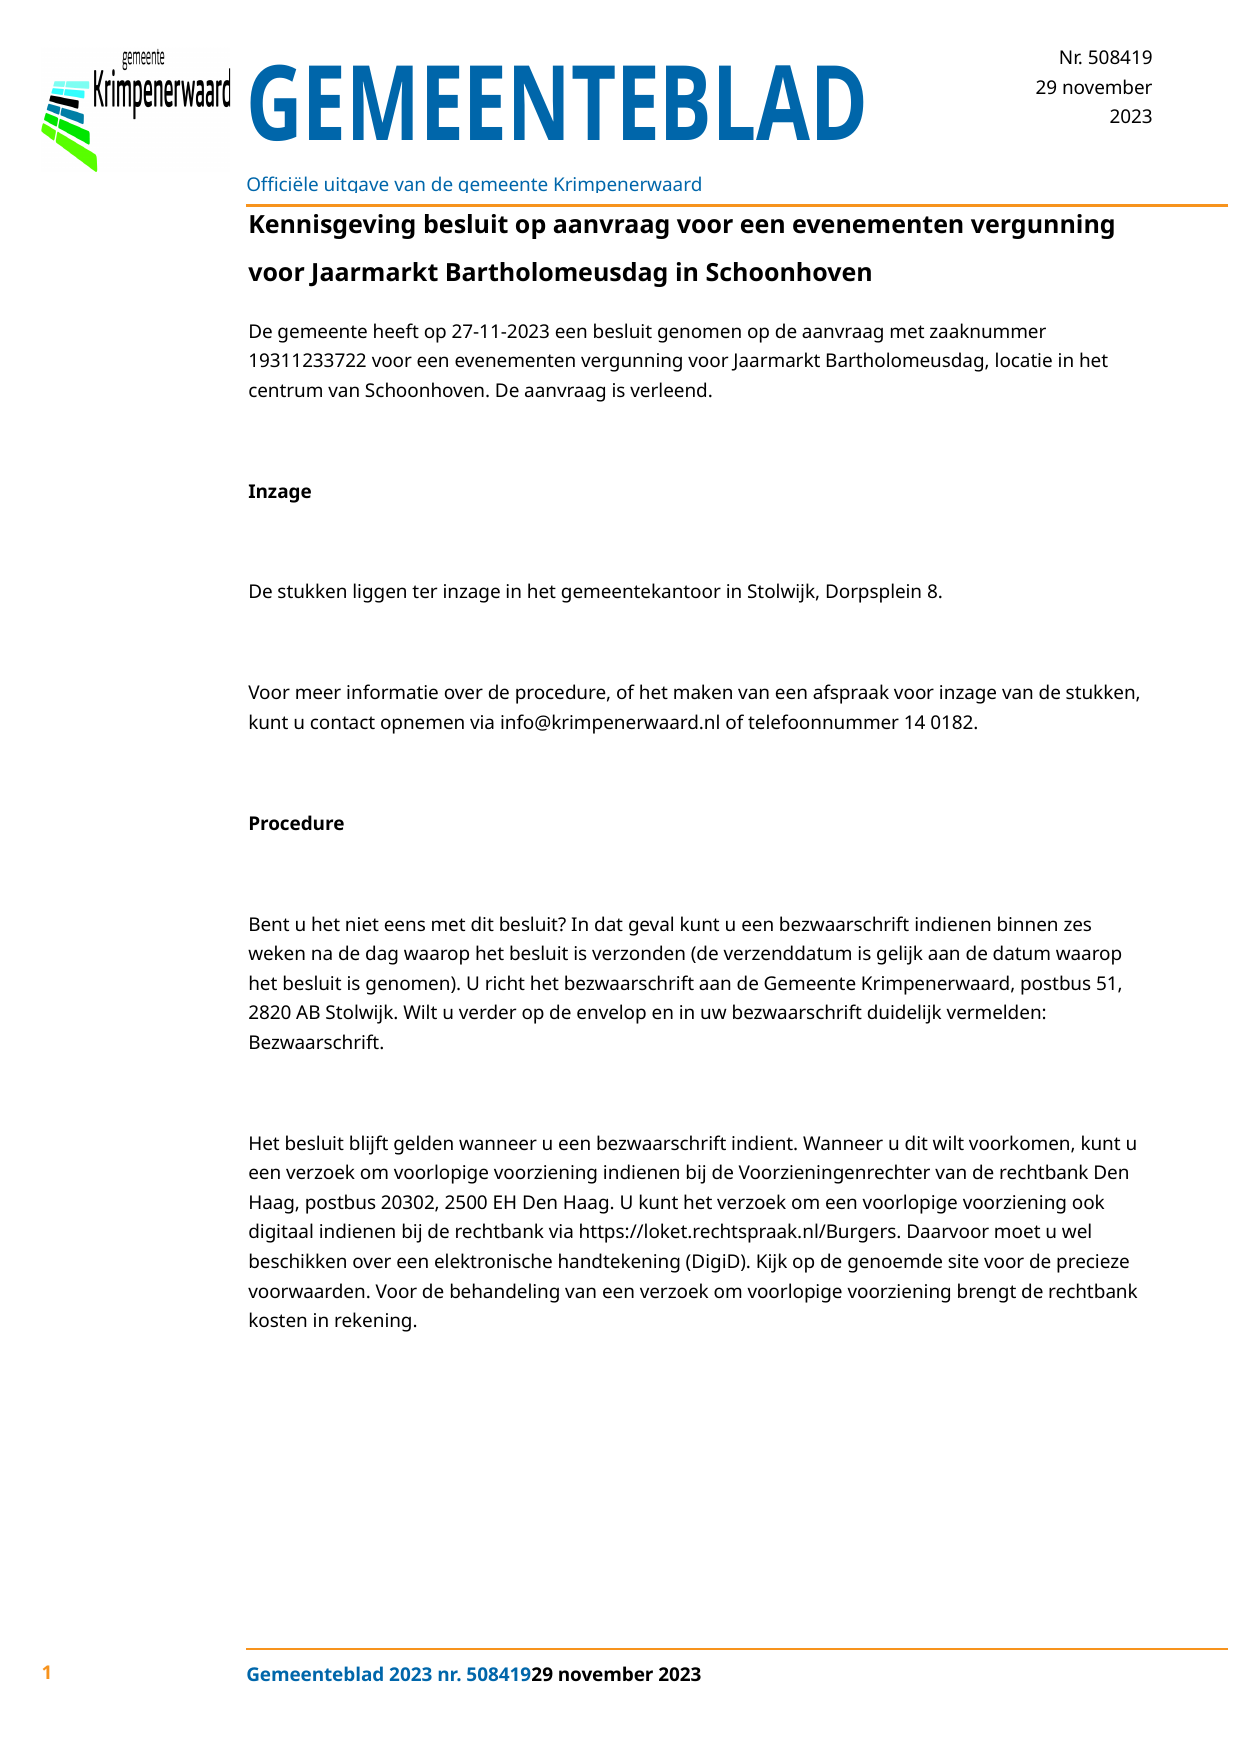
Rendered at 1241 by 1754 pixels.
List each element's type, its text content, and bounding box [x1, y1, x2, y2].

text De stukken liggen ter inzage in het gemeentekantoor in Stolwijk, Dorpsplein 8. [248, 579, 1152, 604]
picture [41, 47, 231, 172]
text Kennisgeving besluit op aanvraag voor een evenementen vergunning voor Jaarmarkt Bartholomeusdag in Schoonhoven [248, 207, 1152, 288]
text Inzage [248, 478, 1152, 504]
text Het besluit blijft gelden wanneer u een bezwaarschrift indient. Wanneer u dit wilt voorkomen, kunt u een verzoek om voorlopige voorziening indienen bij de Voorzieningenrechter van de rechtbank Den Haag, postbus 20302, 2500 EH Den Haag. U kunt het verzoek om een voorlopige voorziening ook digitaal indienen bij de rechtbank via https://loket.rechtspraak.nl/Burgers. Daarvoor moet u wel beschikken over een elektronische handtekening (DigiD). Kijk op de genoemde site voor de precieze voorwaarden. Voor de behandeling van een verzoek om voorlopige voorziening brengt de rechtbank kosten in rekening. [248, 1130, 1152, 1333]
text Procedure [248, 810, 1152, 836]
text De gemeente heeft op 27-11-2023 een besluit genomen op de aanvraag met zaaknummer 19311233722 voor een evenementen vergunning voor Jaarmarkt Bartholomeusdag, locatie in het centrum van Schoonhoven. De aanvraag is verleend. [248, 318, 1152, 403]
text Voor meer informatie over de procedure, of het maken van een afspraak voor inzage van de stukken, kunt u contact opnemen via info@krimpenerwaard.nl of telefoonnummer 14 0182. [248, 679, 1152, 735]
text Bent u het niet eens met dit besluit? In dat geval kunt u een bezwaarschrift indienen binnen zes weken na de dag waarop het besluit is verzonden (de verzenddatum is gelijk aan de datum waarop het besluit is genomen). U richt het bezwaarschrift aan de Gemeente Krimpenerwaard, postbus 51, 2820 AB Stolwijk. Wilt u verder op de envelop en in uw bezwaarschrift duidelijk vermelden: Bezwaarschrift. [248, 911, 1152, 1055]
